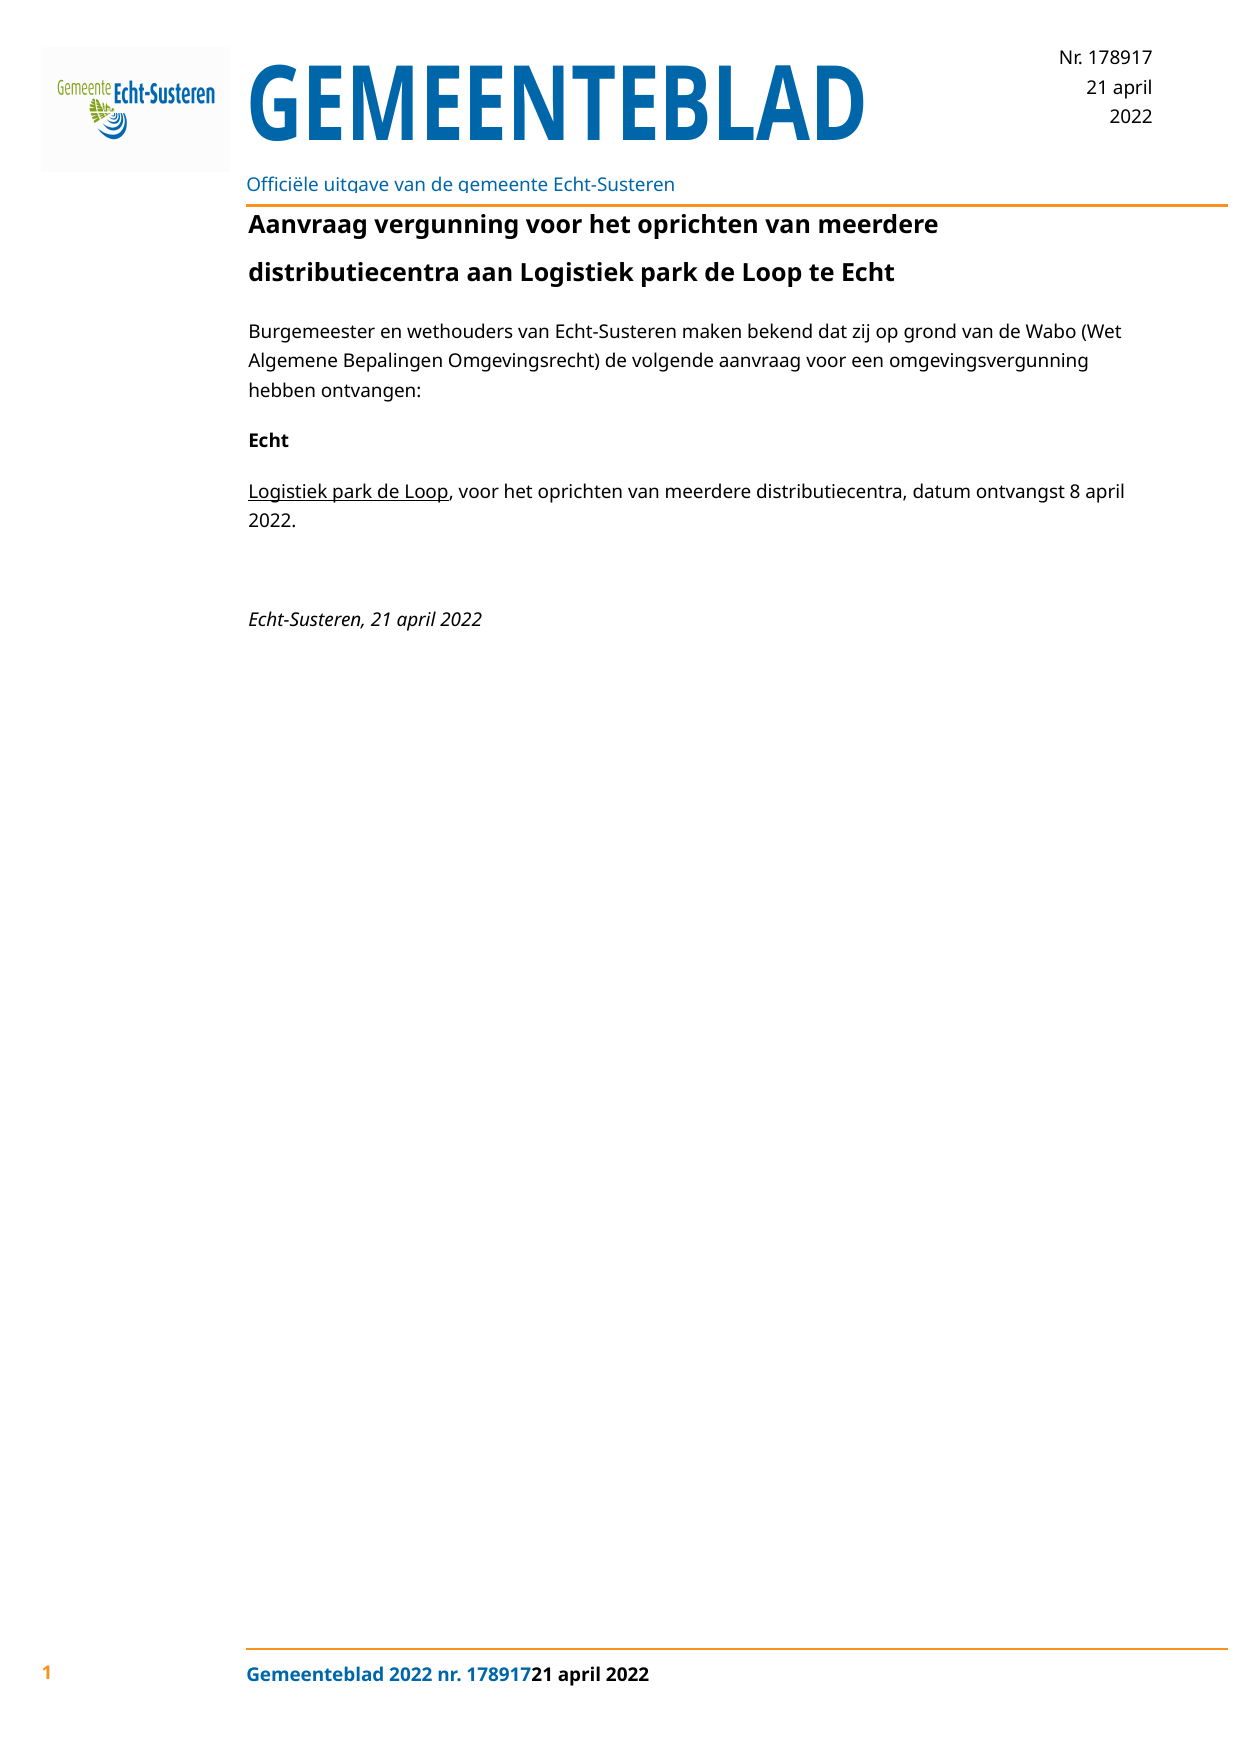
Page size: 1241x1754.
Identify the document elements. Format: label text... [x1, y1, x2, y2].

text Logistiek park de Loop, voor het oprichten van meerdere distributiecentra, datum ontvangst 8 april 2022. [248, 478, 1152, 533]
text Echt [248, 427, 1152, 453]
text Burgemeester en wethouders van Echt-Susteren maken bekend dat zij op grond van de Wabo (Wet Algemene Bepalingen Omgevingsrecht) de volgende aanvraag voor een omgevingsvergunning hebben ontvangen: [248, 318, 1152, 403]
text Echt-Susteren, 21 april 2022 [248, 606, 1152, 631]
text Aanvraag vergunning voor het oprichten van meerdere distributiecentra aan Logistiek park de Loop te Echt [248, 207, 1152, 288]
picture [41, 47, 231, 172]
